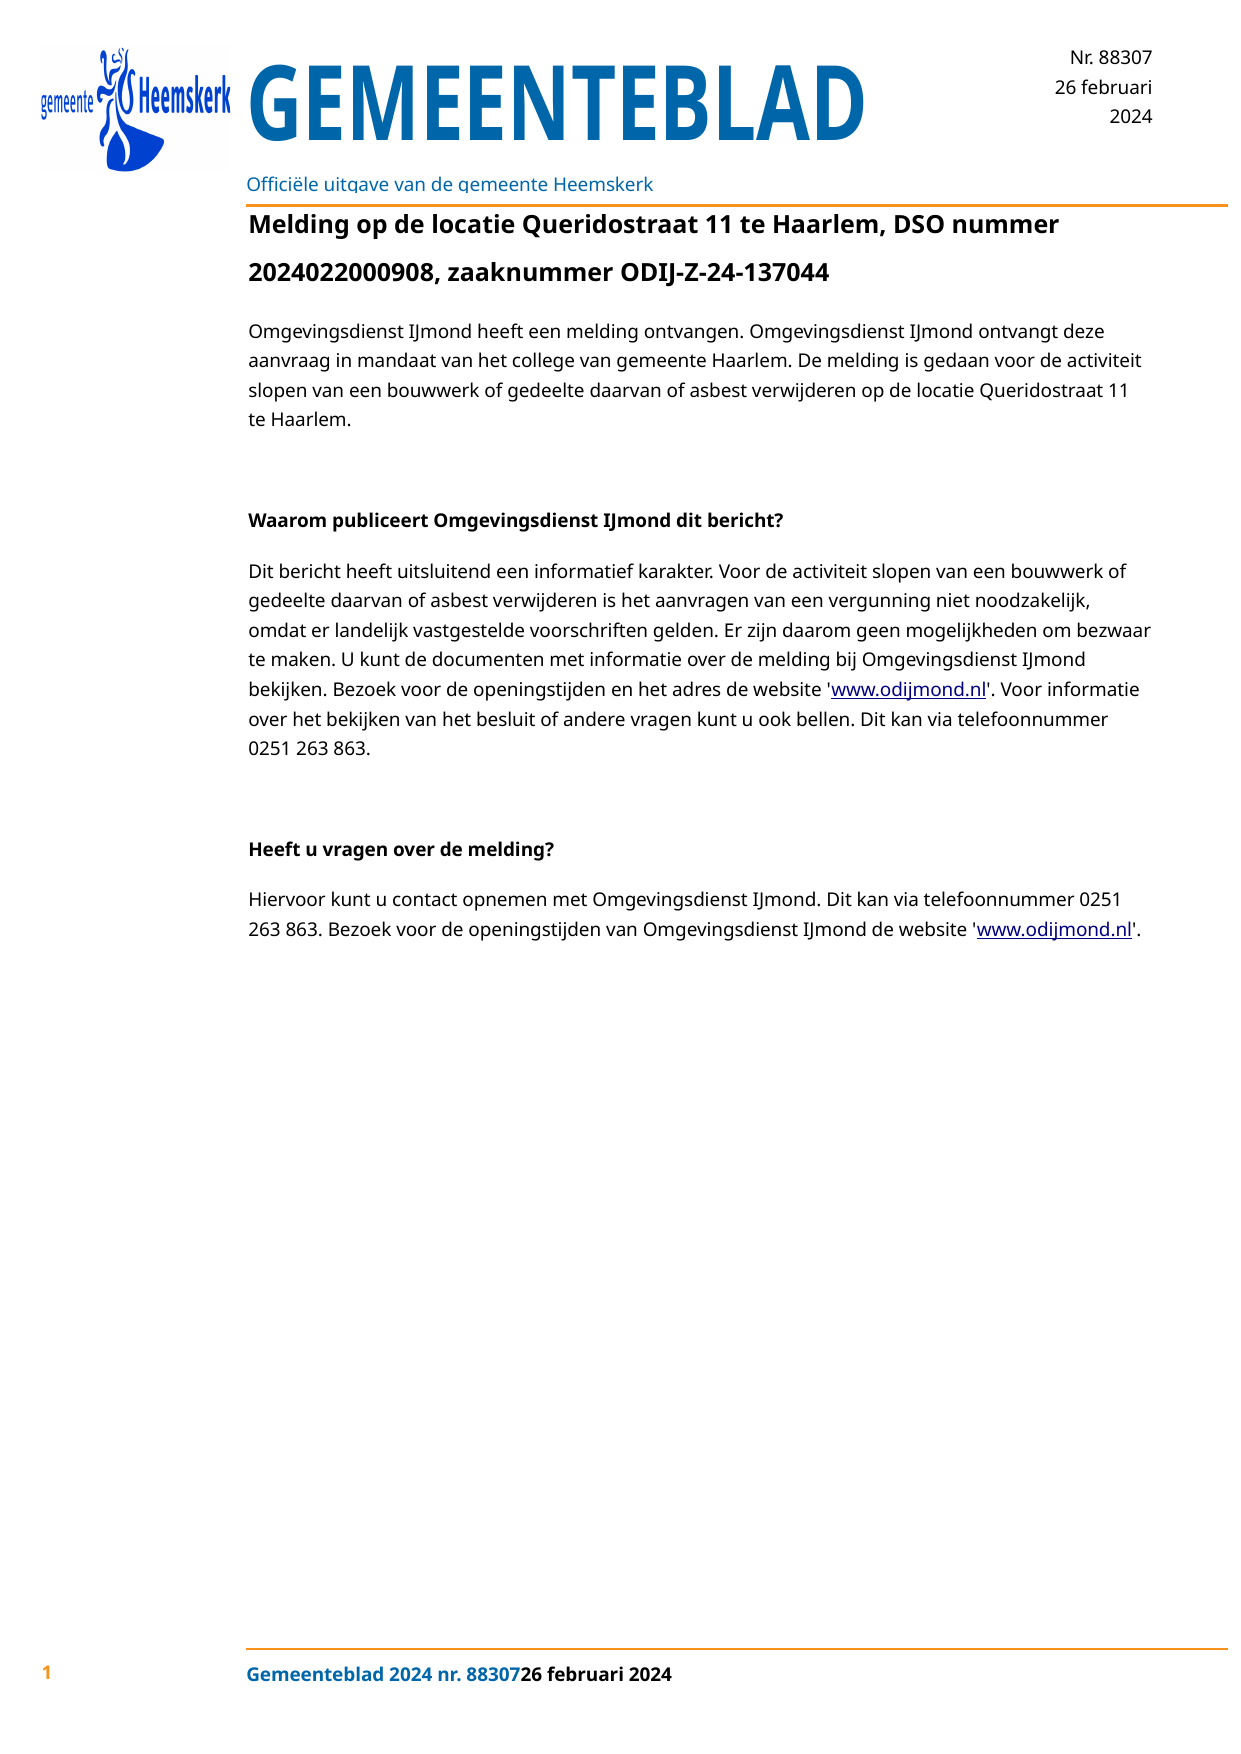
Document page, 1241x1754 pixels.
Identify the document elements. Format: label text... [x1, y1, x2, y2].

text Heeft u vragen over de melding? [248, 836, 1152, 862]
picture [41, 47, 231, 172]
text Hiervoor kunt u contact opnemen met Omgevingsdienst IJmond. Dit kan via telefoonnummer 0251 263 863. Bezoek voor de openingstijden van Omgevingsdienst IJmond de website 'www.odijmond.nl'. [248, 887, 1152, 942]
text Waarom publiceert Omgevingsdienst IJmond dit bericht? [248, 507, 1152, 533]
text Dit bericht heeft uitsluitend een informatief karakter. Voor de activiteit slopen van een bouwwerk of gedeelte daarvan of asbest verwijderen is het aanvragen van een vergunning niet noodzakelijk, omdat er landelijk vastgestelde voorschriften gelden. Er zijn daarom geen mogelijkheden om bezwaar te maken. U kunt de documenten met informatie over de melding bij Omgevingsdienst IJmond bekijken. Bezoek voor de openingstijden en het adres de website 'www.odijmond.nl'. Voor informatie over het bekijken van het besluit of andere vragen kunt u ook bellen. Dit kan via telefoonnummer 0251 263 863. [248, 558, 1152, 761]
text Melding op de locatie Queridostraat 11 te Haarlem, DSO nummer 2024022000908, zaaknummer ODIJ-Z-24-137044 [248, 207, 1152, 288]
text Omgevingsdienst IJmond heeft een melding ontvangen. Omgevingsdienst IJmond ontvangt deze aanvraag in mandaat van het college van gemeente Haarlem. De melding is gedaan voor de activiteit slopen van een bouwwerk of gedeelte daarvan of asbest verwijderen op de locatie Queridostraat 11 te Haarlem. [248, 318, 1152, 432]
